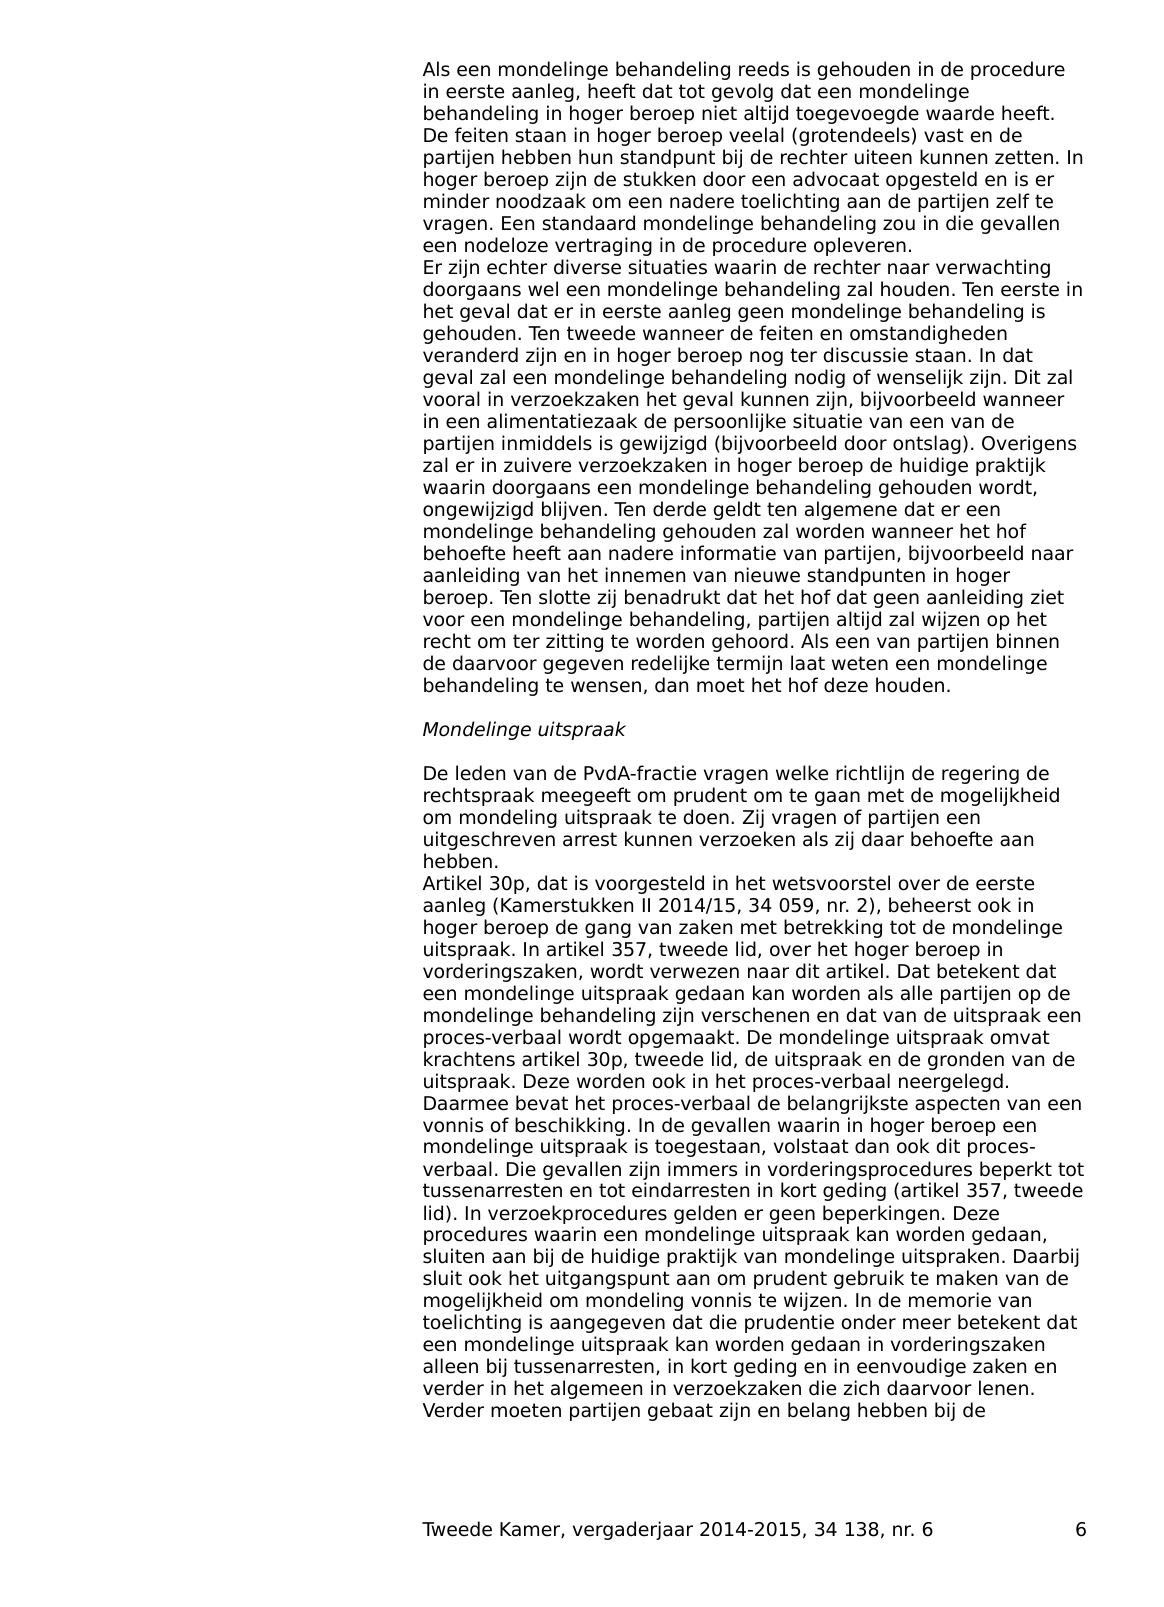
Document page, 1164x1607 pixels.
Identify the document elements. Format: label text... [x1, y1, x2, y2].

text De leden van de PvdA-fractie vragen welke richtlijn de regering de rechtspraak meegeeft om prudent om te gaan met de mogelijkheid om mondeling uitspraak te doen. Zij vragen of partijen een uitgeschreven arrest kunnen verzoeken als zij daar behoefte aan hebben. [422, 763, 1087, 873]
text Als een mondelinge behandeling reeds is gehouden in de procedure in eerste aanleg, heeft dat tot gevolg dat een mondelinge behandeling in hoger beroep niet altijd toegevoegde waarde heeft. De feiten staan in hoger beroep veelal (grotendeels) vast en de partijen hebben hun standpunt bij de rechter uiteen kunnen zetten. In hoger beroep zijn de stukken door een advocaat opgesteld en is er minder noodzaak om een nadere toelichting aan de partijen zelf te vragen. Een standaard mondelinge behandeling zou in die gevallen een nodeloze vertraging in de procedure opleveren. [422, 59, 1087, 257]
subtitle Mondelinge uitspraak [422, 719, 1087, 741]
text Artikel 30p, dat is voorgesteld in het wetsvoorstel over de eerste aanleg (Kamerstukken II 2014/15, 34 059, nr. 2), beheerst ook in hoger beroep de gang van zaken met betrekking tot de mondelinge uitspraak. In artikel 357, tweede lid, over het hoger beroep in vorderingszaken, wordt verwezen naar dit artikel. Dat betekent dat een mondelinge uitspraak gedaan kan worden als alle partijen op de mondelinge behandeling zijn verschenen en dat van de uitspraak een proces-verbaal wordt opgemaakt. De mondelinge uitspraak omvat krachtens artikel 30p, tweede lid, de uitspraak en de gronden van de uitspraak. Deze worden ook in het proces-verbaal neergelegd. Daarmee bevat het proces-verbaal de belangrijkste aspecten van een vonnis of beschikking. In de gevallen waarin in hoger beroep een mondelinge uitspraak is toegestaan, volstaat dan ook dit proces-verbaal. Die gevallen zijn immers in vorderingsprocedures beperkt tot tussenarresten en tot eindarresten in kort geding (artikel 357, tweede lid). In verzoekprocedures gelden er geen beperkingen. Deze procedures waarin een mondelinge uitspraak kan worden gedaan, sluiten aan bij de huidige praktijk van mondelinge uitspraken. Daarbij sluit ook het uitgangspunt aan om prudent gebruik te maken van de mogelijkheid om mondeling vonnis te wijzen. In de memorie van toelichting is aangegeven dat die prudentie onder meer betekent dat een mondelinge uitspraak kan worden gedaan in vorderingszaken alleen bij tussenarresten, in kort geding en in eenvoudige zaken en verder in het algemeen in verzoekzaken die zich daarvoor lenen. Verder moeten partijen gebaat zijn en belang hebben bij de [422, 873, 1087, 1422]
text Er zijn echter diverse situaties waarin de rechter naar verwachting doorgaans wel een mondelinge behandeling zal houden. Ten eerste in het geval dat er in eerste aanleg geen mondelinge behandeling is gehouden. Ten tweede wanneer de feiten en omstandigheden veranderd zijn en in hoger beroep nog ter discussie staan. In dat geval zal een mondelinge behandeling nodig of wenselijk zijn. Dit zal vooral in verzoekzaken het geval kunnen zijn, bijvoorbeeld wanneer in een alimentatiezaak de persoonlijke situatie van een van de partijen inmiddels is gewijzigd (bijvoorbeeld door ontslag). Overigens zal er in zuivere verzoekzaken in hoger beroep de huidige praktijk waarin doorgaans een mondelinge behandeling gehouden wordt, ongewijzigd blijven. Ten derde geldt ten algemene dat er een mondelinge behandeling gehouden zal worden wanneer het hof behoefte heeft aan nadere informatie van partijen, bijvoorbeeld naar aanleiding van het innemen van nieuwe standpunten in hoger beroep. Ten slotte zij benadrukt dat het hof dat geen aanleiding ziet voor een mondelinge behandeling, partijen altijd zal wijzen op het recht om ter zitting te worden gehoord. Als een van partijen binnen de daarvoor gegeven redelijke termijn laat weten een mondelinge behandeling te wensen, dan moet het hof deze houden. [422, 257, 1087, 696]
